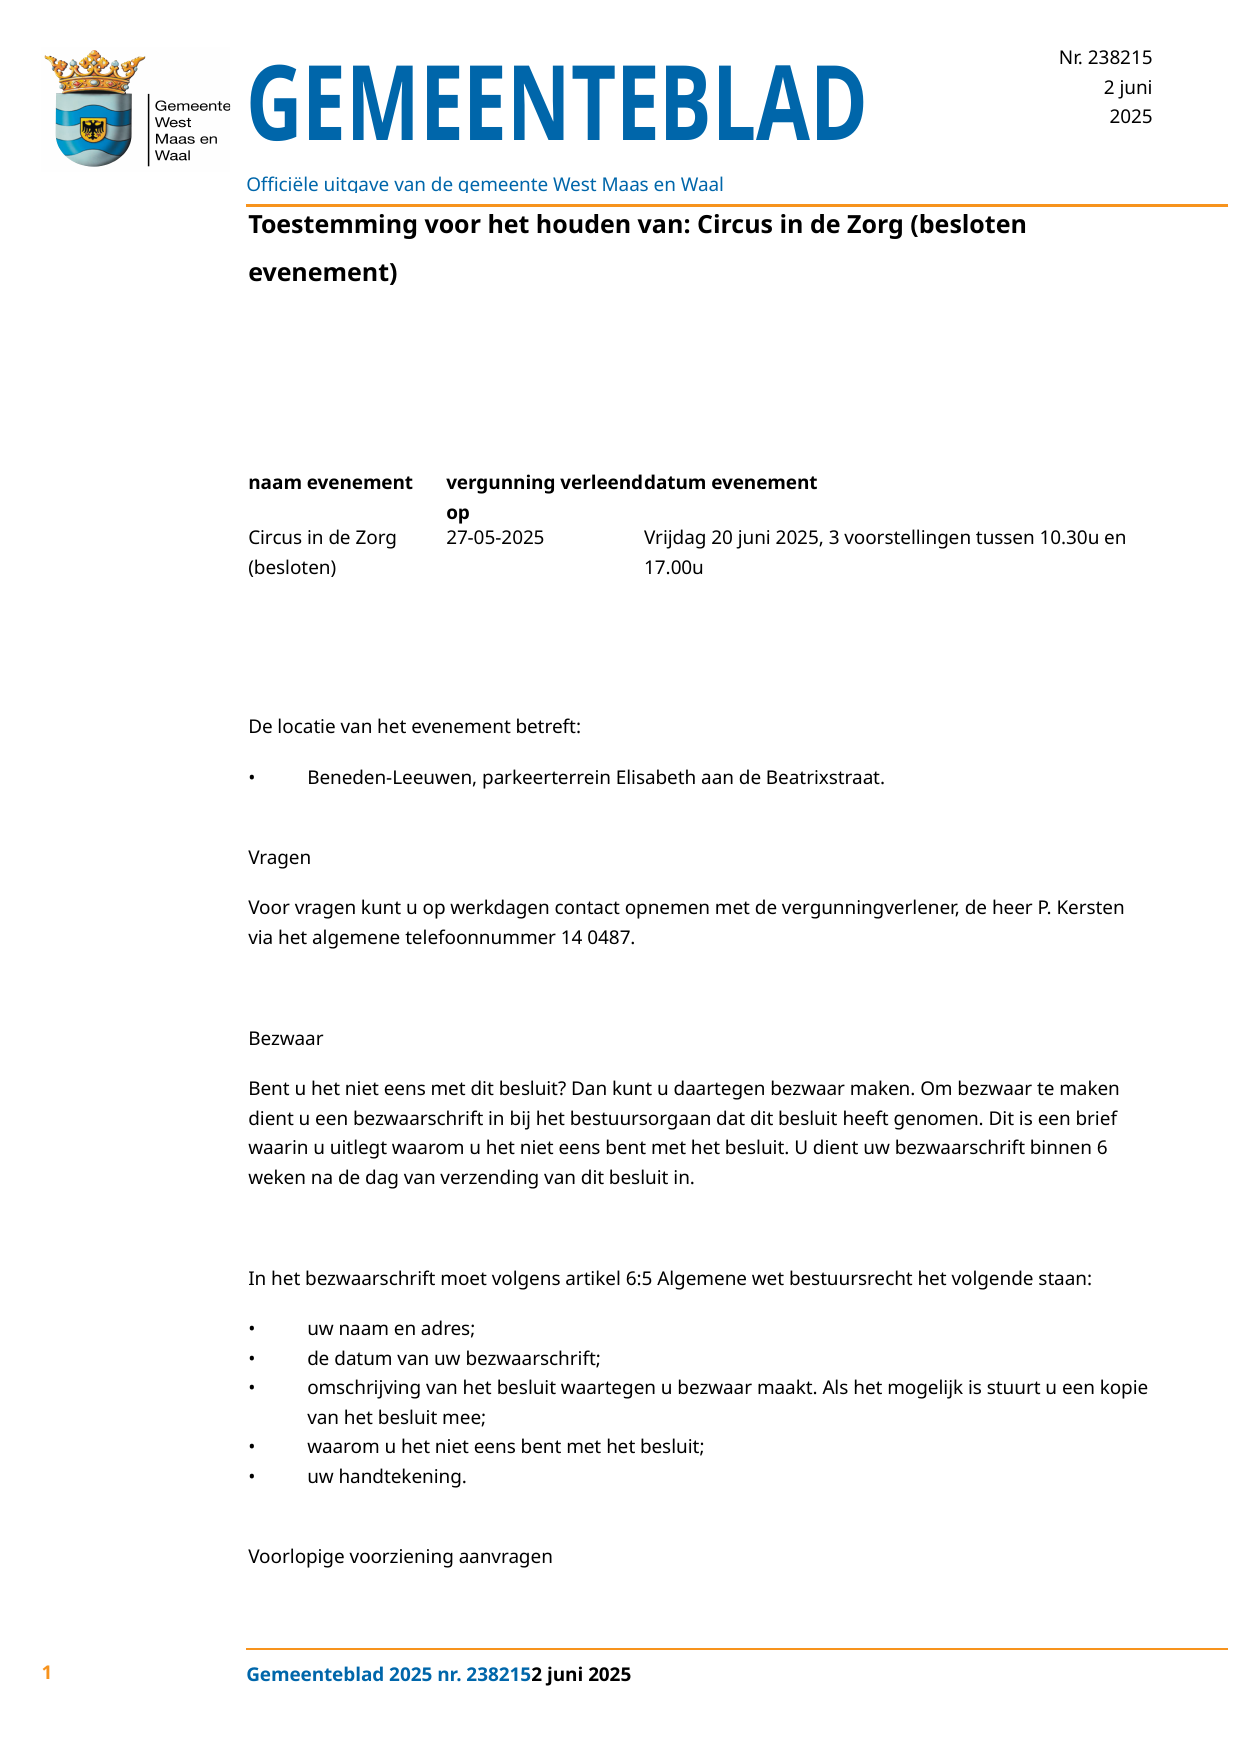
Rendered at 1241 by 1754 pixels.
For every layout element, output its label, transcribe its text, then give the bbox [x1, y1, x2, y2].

table_header vergunning verleend op [446, 469, 644, 524]
table_cell 27-05-2025 [446, 525, 644, 609]
list de datum van uw bezwaarschrift; [248, 1345, 1152, 1371]
list Beneden-Leeuwen, parkeerterrein Elisabeth aan de Beatrixstraat. [248, 764, 1152, 790]
text Vragen [248, 844, 1152, 870]
text De locatie van het evenement betreft: [248, 713, 1152, 739]
text Bezwaar [248, 1025, 1152, 1051]
list uw handtekening. [248, 1463, 1152, 1489]
table_cell Circus in de Zorg (besloten) [248, 525, 446, 609]
list uw naam en adres; [248, 1315, 1152, 1341]
table_header naam evenement [248, 469, 446, 524]
list omschrijving van het besluit waartegen u bezwaar maakt. Als het mogelijk is stuurt u een kopie van het besluit mee; [248, 1374, 1152, 1430]
text Bent u het niet eens met dit besluit? Dan kunt u daartegen bezwaar maken. Om bezwaar te maken dient u een bezwaarschrift in bij het bestuursorgaan dat dit besluit heeft genomen. Dit is een brief waarin u uitlegt waarom u het niet eens bent met het besluit. U dient uw bezwaarschrift binnen 6 weken na de dag van verzending van dit besluit in. [248, 1075, 1152, 1190]
table_header datum evenement [644, 469, 1152, 524]
text Voorlopige voorziening aanvragen [248, 1543, 1152, 1569]
text Voor vragen kunt u op werkdagen contact opnemen met de vergunningverlener, de heer P. Kersten via het algemene telefoonnummer 14 0487. [248, 894, 1152, 950]
table_cell Vrijdag 20 juni 2025, 3 voorstellingen tussen 10.30u en 17.00u [644, 525, 1152, 609]
picture [41, 47, 231, 172]
text In het bezwaarschrift moet volgens artikel 6:5 Algemene wet bestuursrecht het volgende staan: [248, 1265, 1152, 1291]
text Toestemming voor het houden van: Circus in de Zorg (besloten evenement) [248, 207, 1152, 288]
list waarom u het niet eens bent met het besluit; [248, 1433, 1152, 1459]
